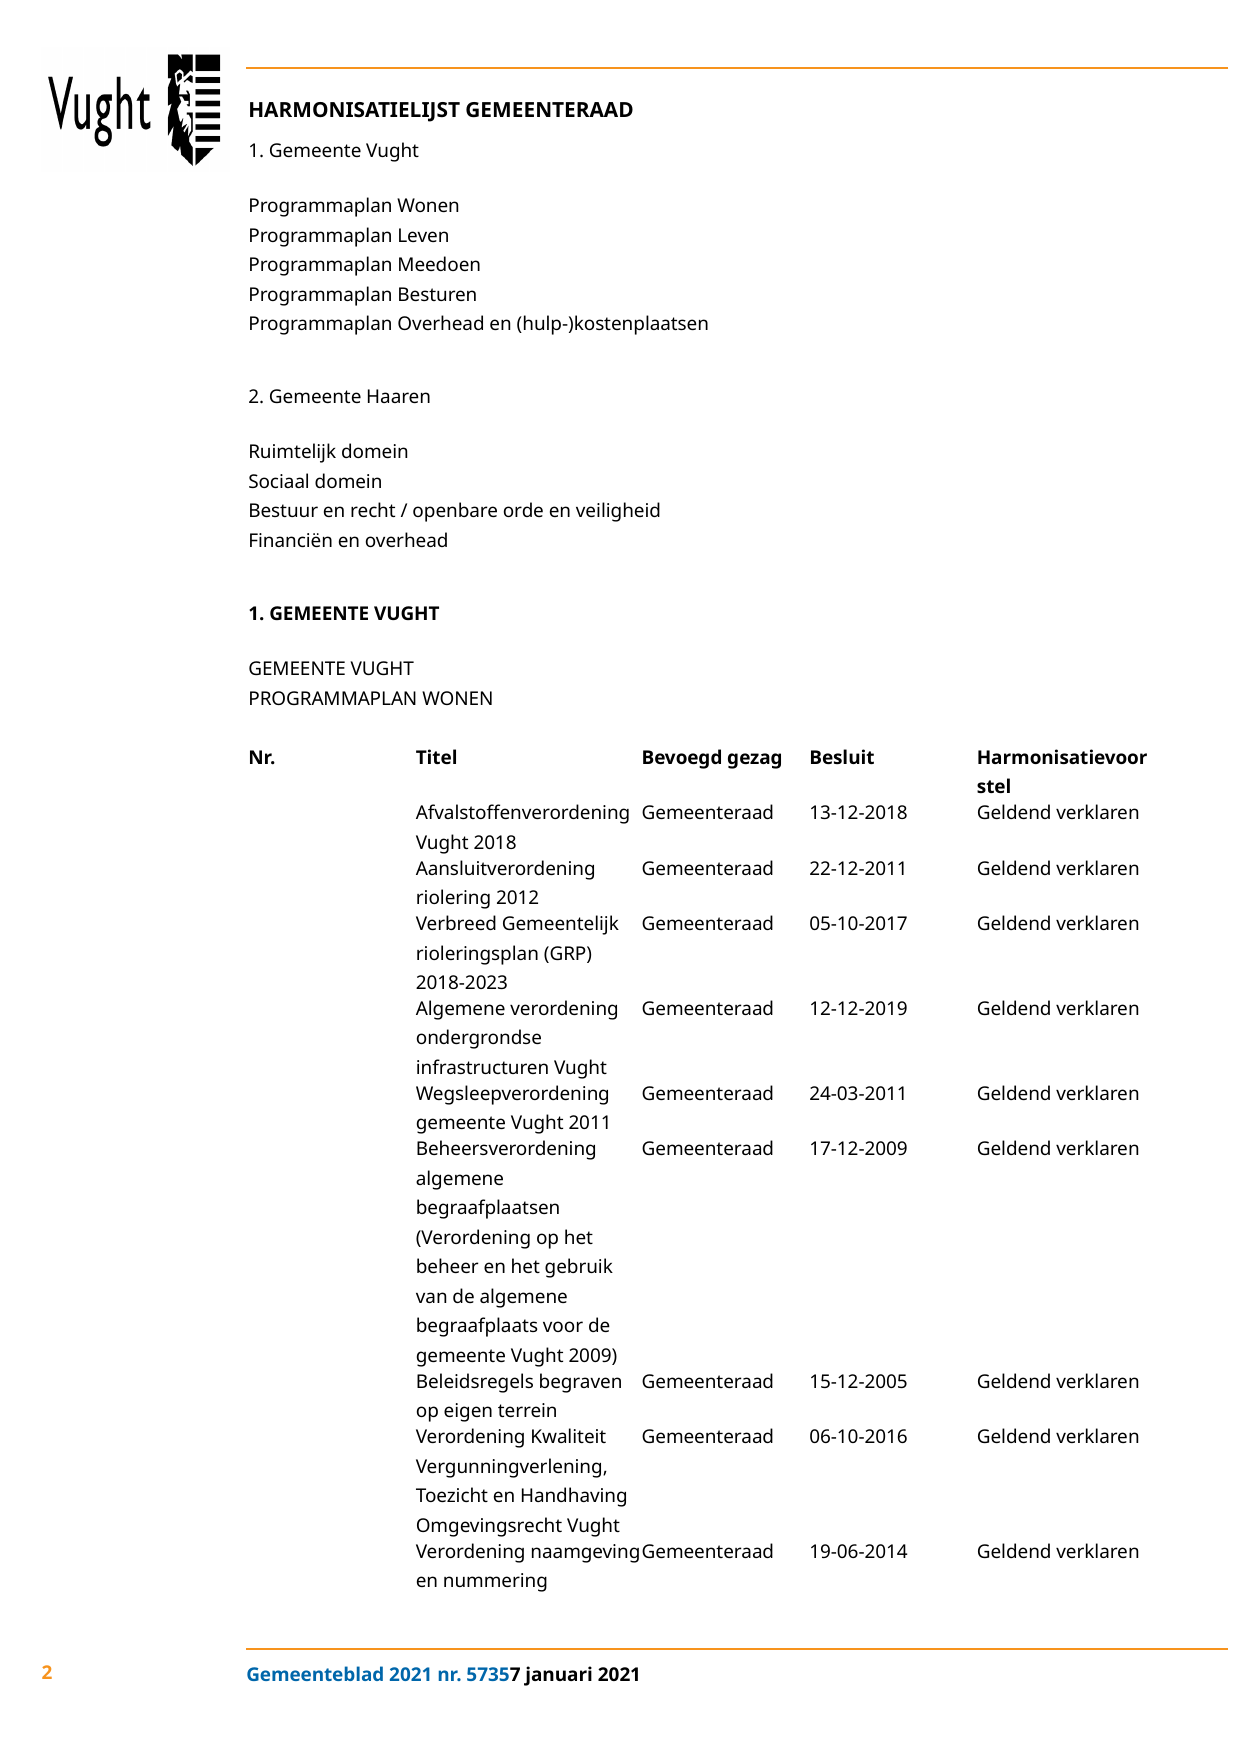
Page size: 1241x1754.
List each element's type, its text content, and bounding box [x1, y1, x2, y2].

table_cell [248, 910, 416, 995]
table_cell Wegsleepverordening gemeente Vught 2011 [416, 1080, 641, 1135]
table_cell Gemeenteraad [641, 1135, 809, 1368]
table_cell Verordening naamgeving en nummering [416, 1538, 641, 1593]
text Sociaal domein [248, 468, 1152, 494]
table_cell 13-12-2018 [809, 800, 977, 855]
table_cell Geldend verklaren [977, 1423, 1152, 1538]
table_cell Gemeenteraad [641, 995, 809, 1080]
table_cell Gemeenteraad [641, 1423, 809, 1538]
table_cell [248, 1423, 416, 1538]
table_cell [248, 1135, 416, 1368]
text PROGRAMMAPLAN WONEN [248, 685, 1152, 711]
table_cell Aansluitverordening riolering 2012 [416, 855, 641, 910]
table_cell [248, 1080, 416, 1135]
table_cell [248, 800, 416, 855]
table_cell 06-10-2016 [809, 1423, 977, 1538]
table_cell [248, 995, 416, 1080]
table_cell Gemeenteraad [641, 855, 809, 910]
table_cell Geldend verklaren [977, 1368, 1152, 1423]
table_cell 15-12-2005 [809, 1368, 977, 1423]
picture [41, 47, 231, 172]
table_header Titel [416, 744, 641, 799]
table_cell Verordening Kwaliteit Vergunningverlening, Toezicht en Handhaving Omgevingsrecht Vught [416, 1423, 641, 1538]
table_cell Geldend verklaren [977, 995, 1152, 1080]
table_cell 24-03-2011 [809, 1080, 977, 1135]
table_cell Geldend verklaren [977, 800, 1152, 855]
table_cell Verbreed Gemeentelijk rioleringsplan (GRP) 2018-2023 [416, 910, 641, 995]
text HARMONISATIELIJST GEMEENTERAAD [248, 95, 1152, 123]
table_cell 17-12-2009 [809, 1135, 977, 1368]
text Programmaplan Meedoen [248, 251, 1152, 277]
text Programmaplan Leven [248, 222, 1152, 247]
text Programmaplan Besturen [248, 281, 1152, 307]
table_cell [248, 855, 416, 910]
table_cell Afvalstoffenverordening Vught 2018 [416, 800, 641, 855]
text Ruimtelijk domein [248, 438, 1152, 464]
table_cell Gemeenteraad [641, 800, 809, 855]
table_cell Geldend verklaren [977, 1135, 1152, 1368]
text GEMEENTE VUGHT [248, 655, 1152, 681]
table_cell Gemeenteraad [641, 910, 809, 995]
table_cell Gemeenteraad [641, 1538, 809, 1593]
table_header Nr. [248, 744, 416, 799]
table_cell 22-12-2011 [809, 855, 977, 910]
table_cell [248, 1538, 416, 1593]
table_cell Gemeenteraad [641, 1080, 809, 1135]
table_cell Beleidsregels begraven op eigen terrein [416, 1368, 641, 1423]
table_header Bevoegd gezag [641, 744, 809, 799]
text Bestuur en recht / openbare orde en veiligheid [248, 498, 1152, 523]
table_cell Geldend verklaren [977, 1080, 1152, 1135]
table_header Besluit [809, 744, 977, 799]
table_cell Geldend verklaren [977, 855, 1152, 910]
table_cell Gemeenteraad [641, 1368, 809, 1423]
text 2. Gemeente Haaren [248, 383, 1152, 409]
table_cell [248, 1368, 416, 1423]
text Programmaplan Wonen [248, 192, 1152, 218]
table_cell Geldend verklaren [977, 910, 1152, 995]
text 1. Gemeente Vught [248, 137, 1152, 163]
table_cell Beheersverordening algemene begraafplaatsen (Verordening op het beheer en het gebruik van de algemene begraafplaats voor de gemeente Vught 2009) [416, 1135, 641, 1368]
table_cell Algemene verordening ondergrondse infrastructuren Vught [416, 995, 641, 1080]
table_cell Geldend verklaren [977, 1538, 1152, 1593]
table_cell 19-06-2014 [809, 1538, 977, 1593]
table_cell 05-10-2017 [809, 910, 977, 995]
text 1. GEMEENTE VUGHT [248, 600, 1152, 626]
table_header Harmonisatievoorstel [977, 744, 1152, 799]
text Programmaplan Overhead en (hulp-)kostenplaatsen [248, 311, 1152, 336]
text Financiën en overhead [248, 527, 1152, 553]
table_cell 12-12-2019 [809, 995, 977, 1080]
